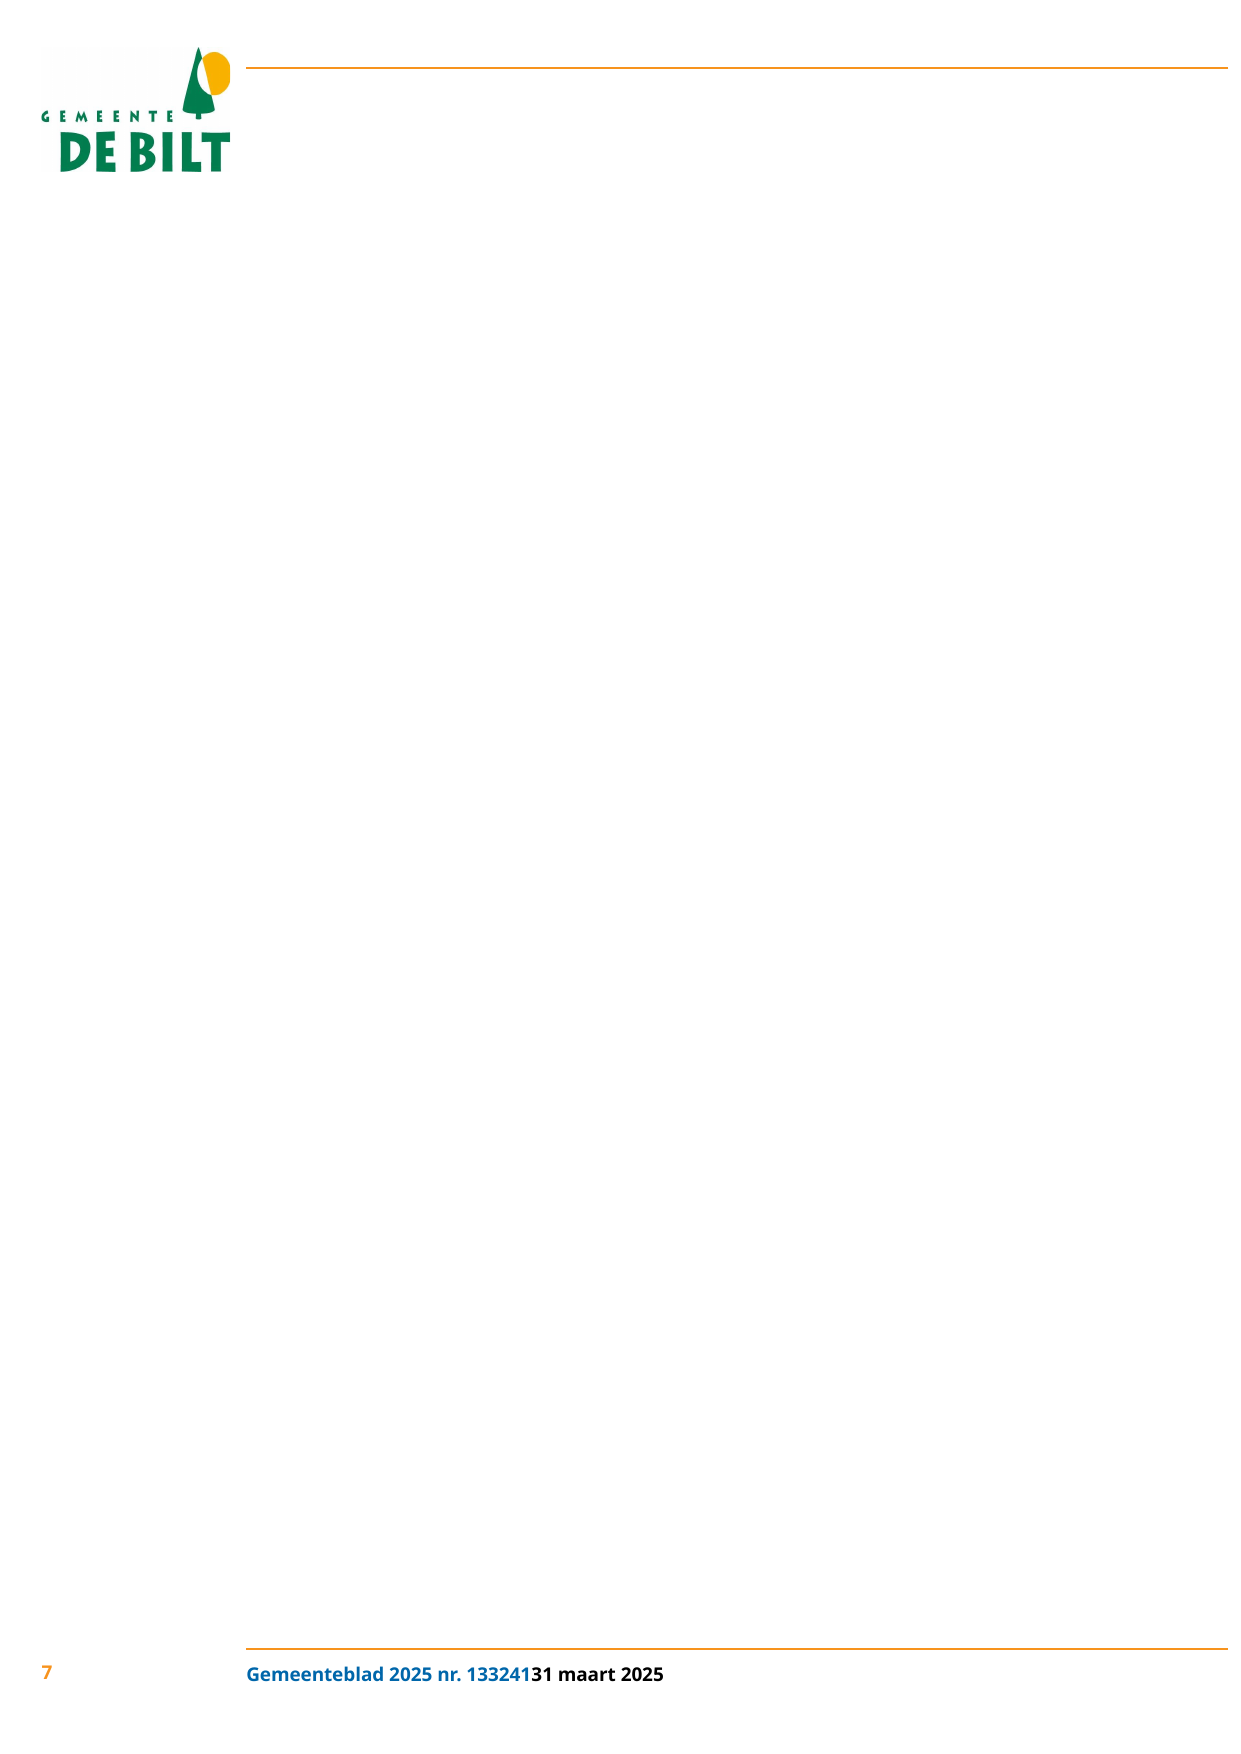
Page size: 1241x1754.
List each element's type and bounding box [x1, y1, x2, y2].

picture [41, 47, 231, 172]
